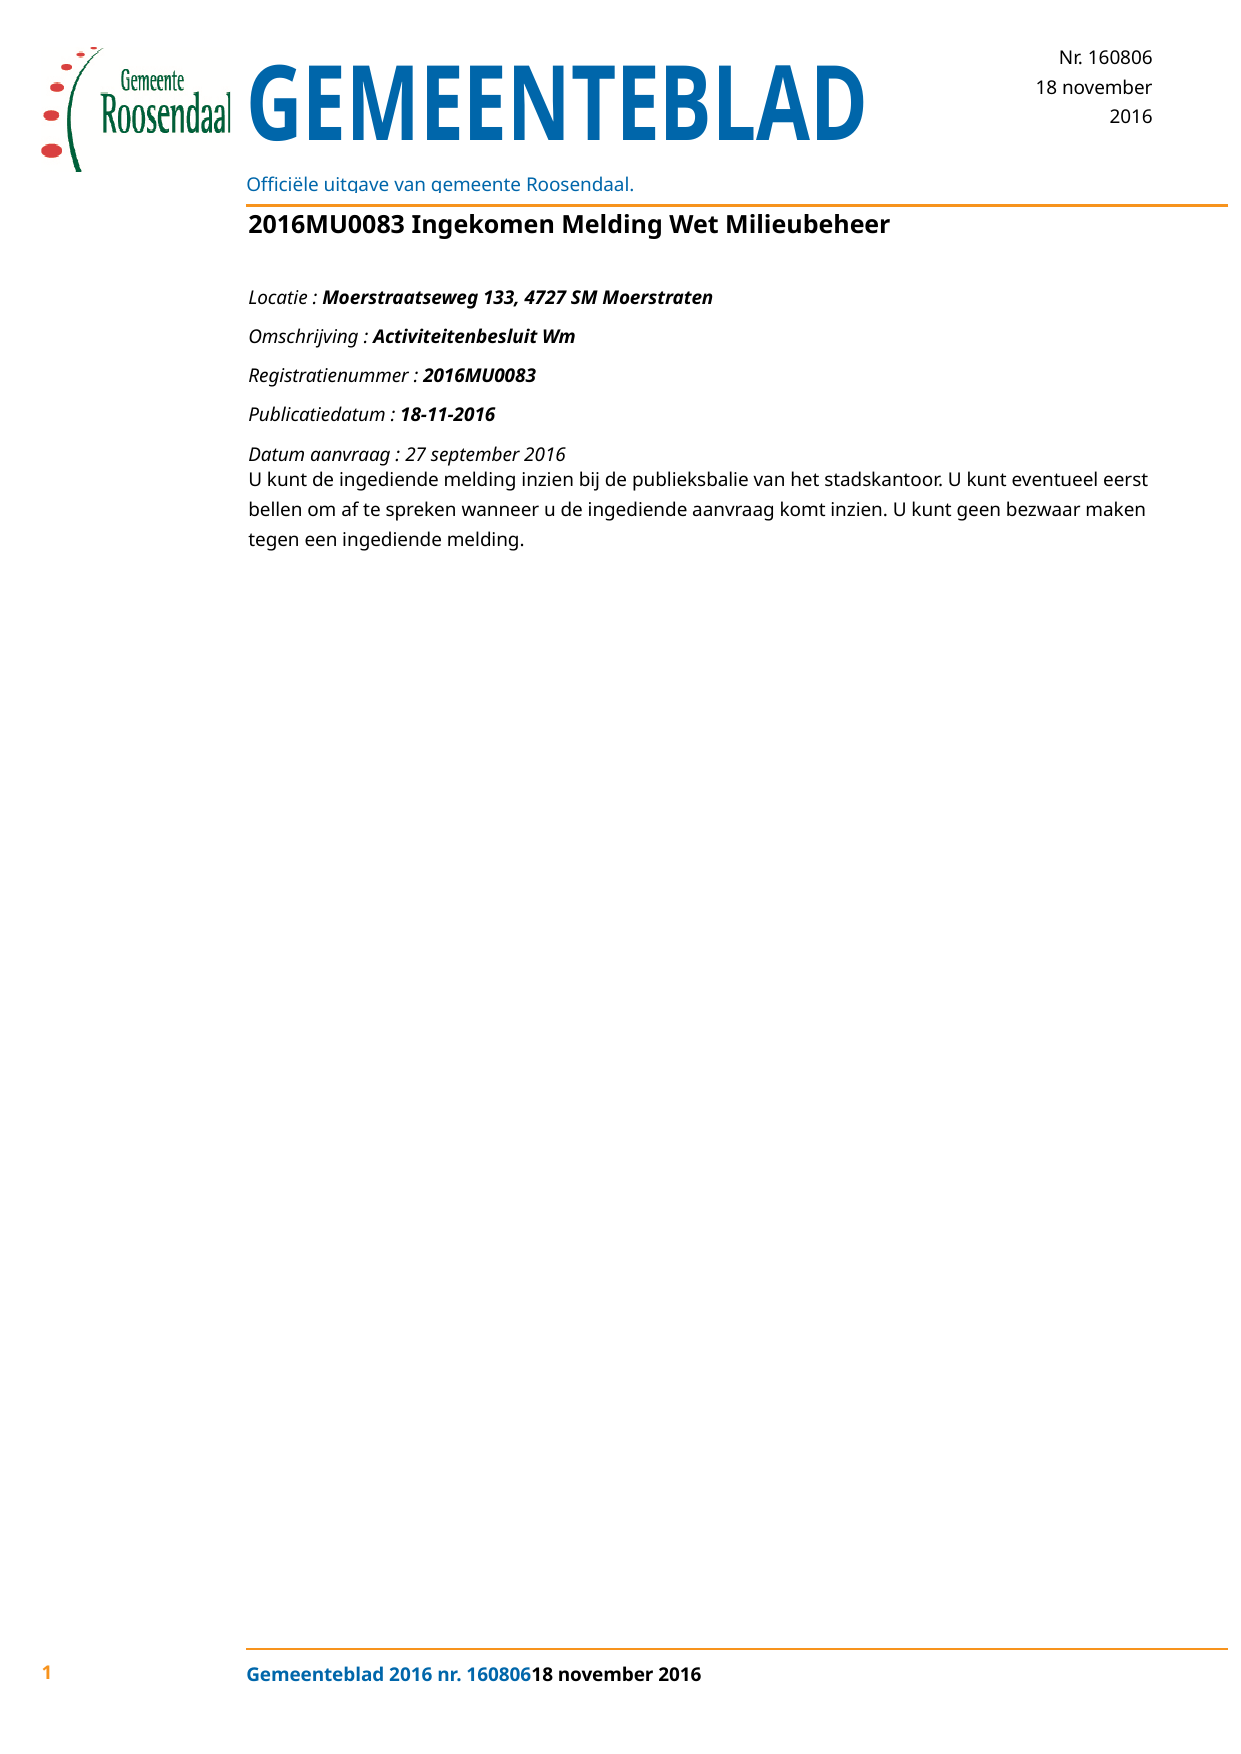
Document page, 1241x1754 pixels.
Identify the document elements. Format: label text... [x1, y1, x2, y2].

picture [41, 47, 231, 172]
text Locatie : Moerstraatseweg 133, 4727 SM Moerstraten [248, 284, 1152, 309]
text U kunt de ingediende melding inzien bij de publieksbalie van het stadskantoor. U kunt eventueel eerst bellen om af te spreken wanneer u de ingediende aanvraag komt inzien. U kunt geen bezwaar maken tegen een ingediende melding. [248, 467, 1152, 552]
text Omschrijving : Activiteitenbesluit Wm [248, 323, 1152, 349]
text 2016MU0083 Ingekomen Melding Wet Milieubeheer [248, 207, 1152, 241]
text Publicatiedatum : 18-11-2016 [248, 402, 1152, 427]
text Registratienummer : 2016MU0083 [248, 362, 1152, 388]
text Datum aanvraag : 27 september 2016 [248, 441, 1152, 467]
